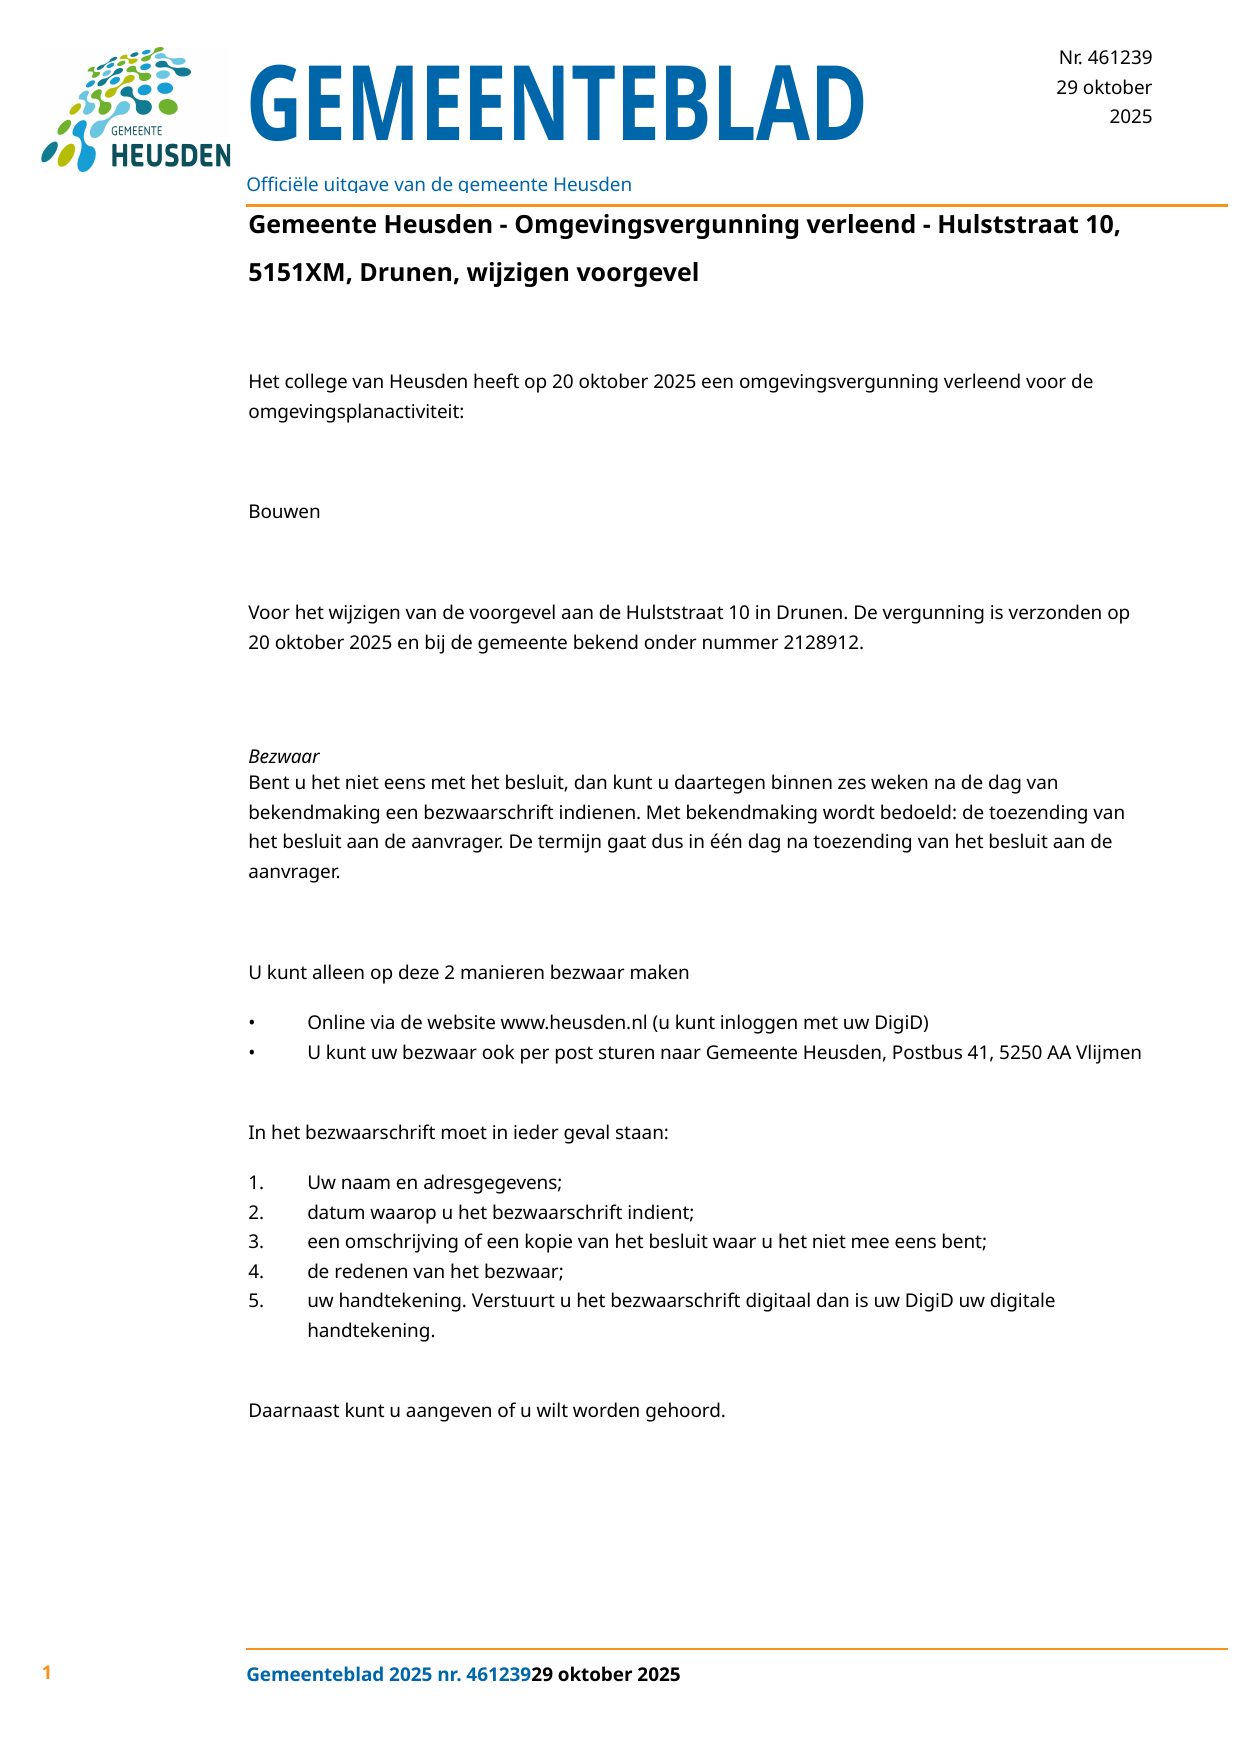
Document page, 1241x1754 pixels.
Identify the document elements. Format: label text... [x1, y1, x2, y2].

text Bent u het niet eens met het besluit, dan kunt u daartegen binnen zes weken na de dag van bekendmaking een bezwaarschrift indienen. Met bekendmaking wordt bedoeld: de toezending van het besluit aan de aanvrager. De termijn gaat dus in één dag na toezending van het besluit aan de aanvrager. [248, 769, 1152, 884]
text U kunt alleen op deze 2 manieren bezwaar maken [248, 959, 1152, 984]
text Daarnaast kunt u aangeven of u wilt worden gehoord. [248, 1397, 1152, 1423]
list de redenen van het bezwaar; [248, 1258, 1152, 1284]
text In het bezwaarschrift moet in ieder geval staan: [248, 1119, 1152, 1144]
text Gemeente Heusden - Omgevingsvergunning verleend - Hulststraat 10, 5151XM, Drunen, wijzigen voorgevel [248, 207, 1152, 288]
text Bezwaar [248, 743, 1152, 769]
list een omschrijving of een kopie van het besluit waar u het niet mee eens bent; [248, 1228, 1152, 1254]
list uw handtekening. Verstuurt u het bezwaarschrift digitaal dan is uw DigiD uw digitale handtekening. [248, 1288, 1152, 1343]
text Het college van Heusden heeft op 20 oktober 2025 een omgevingsvergunning verleend voor de omgevingsplanactiviteit: [248, 368, 1152, 424]
list datum waarop u het bezwaarschrift indient; [248, 1199, 1152, 1224]
list U kunt uw bezwaar ook per post sturen naar Gemeente Heusden, Postbus 41, 5250 AA Vlijmen [248, 1039, 1152, 1064]
text Bouwen [248, 499, 1152, 524]
picture [41, 47, 231, 172]
list Uw naam en adresgegevens; [248, 1169, 1152, 1195]
list Online via de website www.heusden.nl (u kunt inloggen met uw DigiD) [248, 1009, 1152, 1035]
text Voor het wijzigen van de voorgevel aan de Hulststraat 10 in Drunen. De vergunning is verzonden op 20 oktober 2025 en bij de gemeente bekend onder nummer 2128912. [248, 599, 1152, 655]
